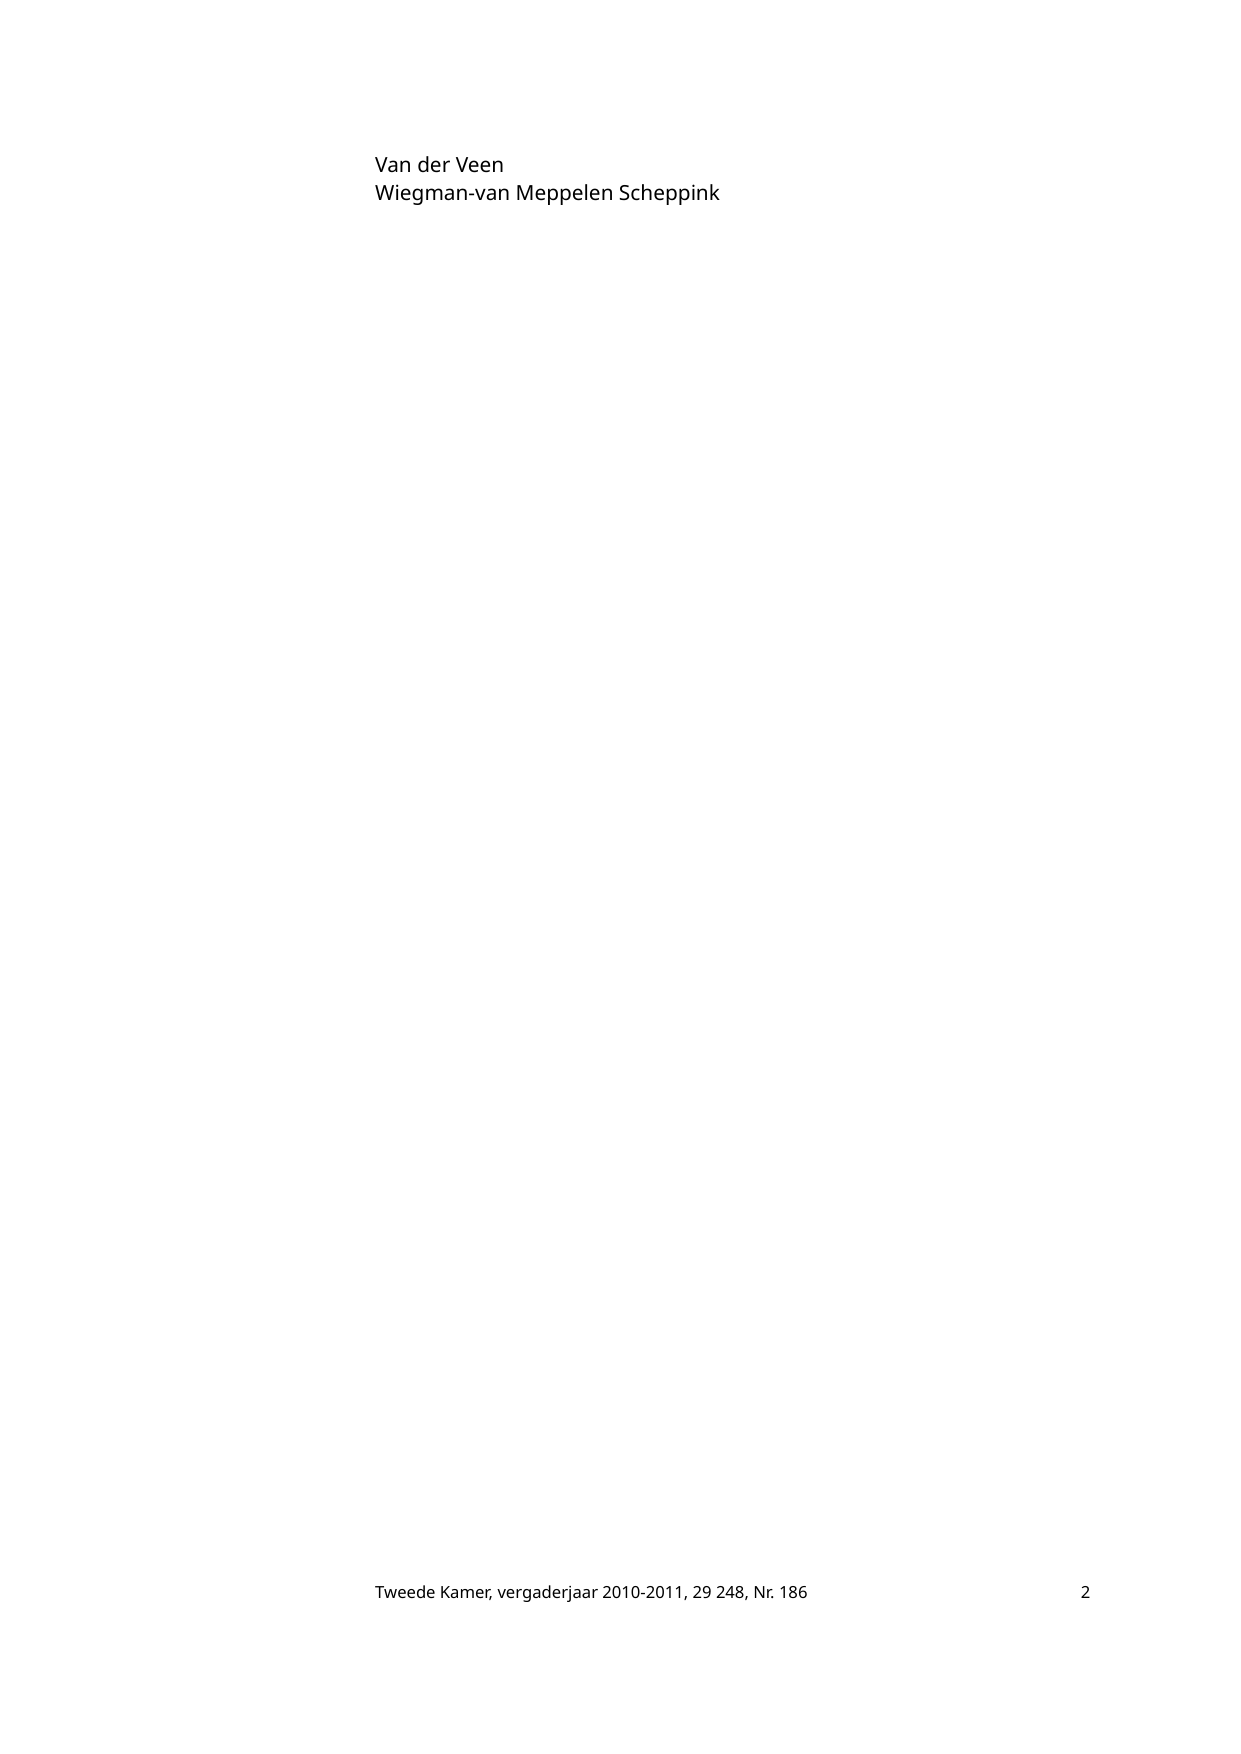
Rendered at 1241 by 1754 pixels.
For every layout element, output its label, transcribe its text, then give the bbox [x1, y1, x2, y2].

text Van der Veen [375, 150, 1090, 178]
text Wiegman-van Meppelen Scheppink [375, 178, 1090, 207]
